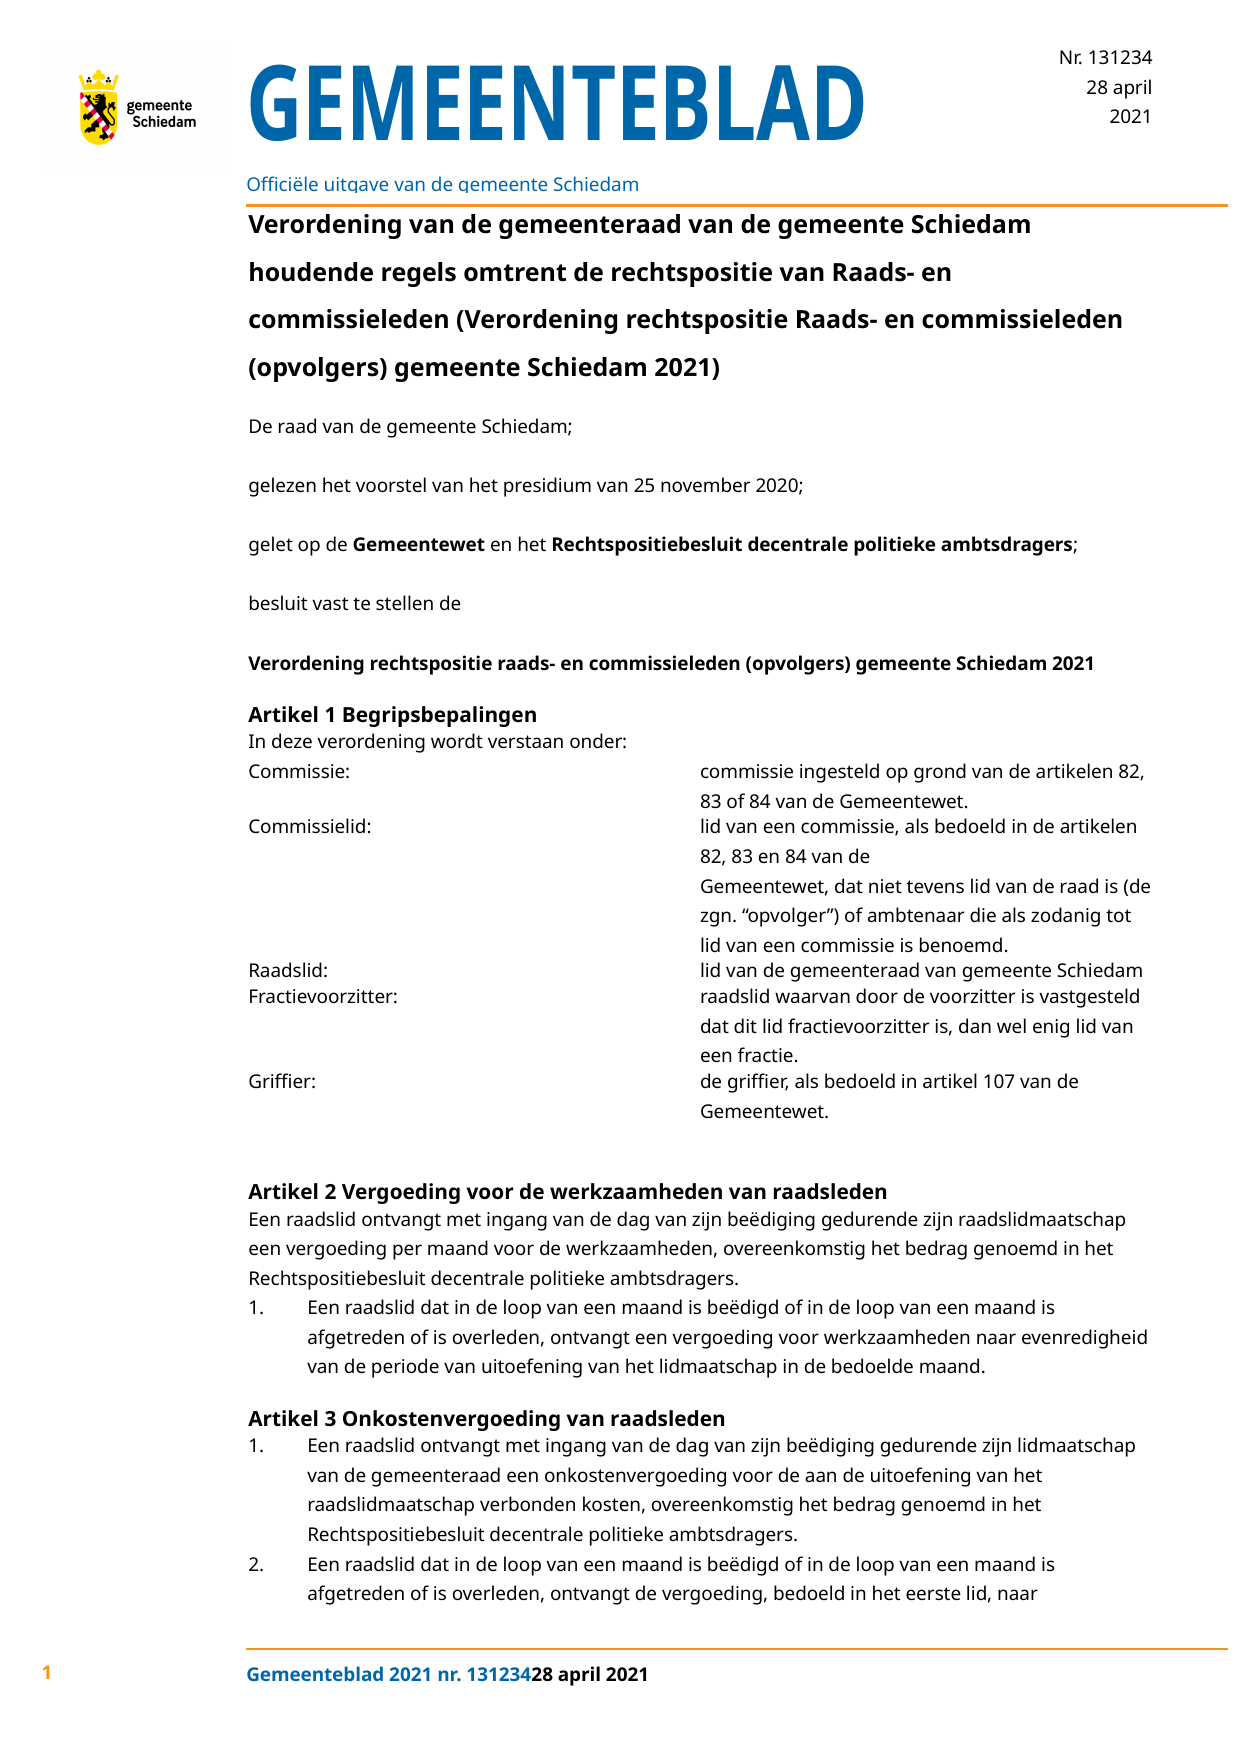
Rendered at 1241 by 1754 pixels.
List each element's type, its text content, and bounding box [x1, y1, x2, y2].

text gelet op de Gemeentewet en het Rechtspositiebesluit decentrale politieke ambtsdragers; [248, 531, 1152, 557]
text De raad van de gemeente Schiedam; [248, 413, 1152, 439]
table_cell lid van een commissie, als bedoeld in de artikelen 82, 83 en 84 van de Gemeentewet, dat niet tevens lid van de raad is (de zgn. “opvolger”) of ambtenaar die als zodanig tot lid van een commissie is benoemd. [700, 814, 1152, 958]
text Verordening rechtspositie raads- en commissieleden (opvolgers) gemeente Schiedam 2021 [248, 650, 1152, 676]
text gelezen het voorstel van het presidium van 25 november 2020; [248, 472, 1152, 498]
text Een raadslid ontvangt met ingang van de dag van zijn beëdiging gedurende zijn raadslidmaatschap een vergoeding per maand voor de werkzaamheden, overeenkomstig het bedrag genoemd in het Rechtspositiebesluit decentrale politieke ambtsdragers. [248, 1206, 1152, 1291]
table_cell raadslid waarvan door de voorzitter is vastgesteld dat dit lid fractievoorzitter is, dan wel enig lid van een fractie. [700, 984, 1152, 1068]
table_header Commissie: [248, 758, 700, 814]
table_cell Griffier: [248, 1068, 700, 1124]
list Een raadslid dat in de loop van een maand is beëdigd of in de loop van een maand is afgetreden of is overleden, ontvangt een vergoeding voor werkzaamheden naar evenredigheid van de periode van uitoefening van het lidmaatschap in de bedoelde maand. [248, 1294, 1152, 1379]
table_cell Raadslid: [248, 958, 700, 983]
text Verordening van de gemeenteraad van de gemeente Schiedam houdende regels omtrent de rechtspositie van Raads- en commissieleden (Verordening rechtspositie Raads- en commissieleden (opvolgers) gemeente Schiedam 2021) [248, 207, 1152, 384]
picture [41, 47, 231, 172]
table_cell Commissielid: [248, 814, 700, 958]
table_header commissie ingesteld op grond van de artikelen 82, 83 of 84 van de Gemeentewet. [700, 758, 1152, 814]
table_cell lid van de gemeenteraad van gemeente Schiedam [700, 958, 1152, 983]
list Een raadslid dat in de loop van een maand is beëdigd of in de loop van een maand is afgetreden of is overleden, ontvangt de vergoeding, bedoeld in het eerste lid, naar [248, 1551, 1152, 1606]
table_cell de griffier, als bedoeld in artikel 107 van de Gemeentewet. [700, 1068, 1152, 1124]
text Artikel 1 Begripsbepalingen [248, 700, 1152, 729]
text In deze verordening wordt verstaan onder: [248, 729, 1152, 754]
text besluit vast te stellen de [248, 591, 1152, 616]
text Artikel 2 Vergoeding voor de werkzaamheden van raadsleden [248, 1177, 1152, 1206]
list Een raadslid ontvangt met ingang van de dag van zijn beëdiging gedurende zijn lidmaatschap van de gemeenteraad een onkostenvergoeding voor de aan de uitoefening van het raadslidmaatschap verbonden kosten, overeenkomstig het bedrag genoemd in het Rechtspositiebesluit decentrale politieke ambtsdragers. [248, 1432, 1152, 1547]
table_cell Fractievoorzitter: [248, 984, 700, 1068]
text Artikel 3 Onkostenvergoeding van raadsleden [248, 1404, 1152, 1432]
